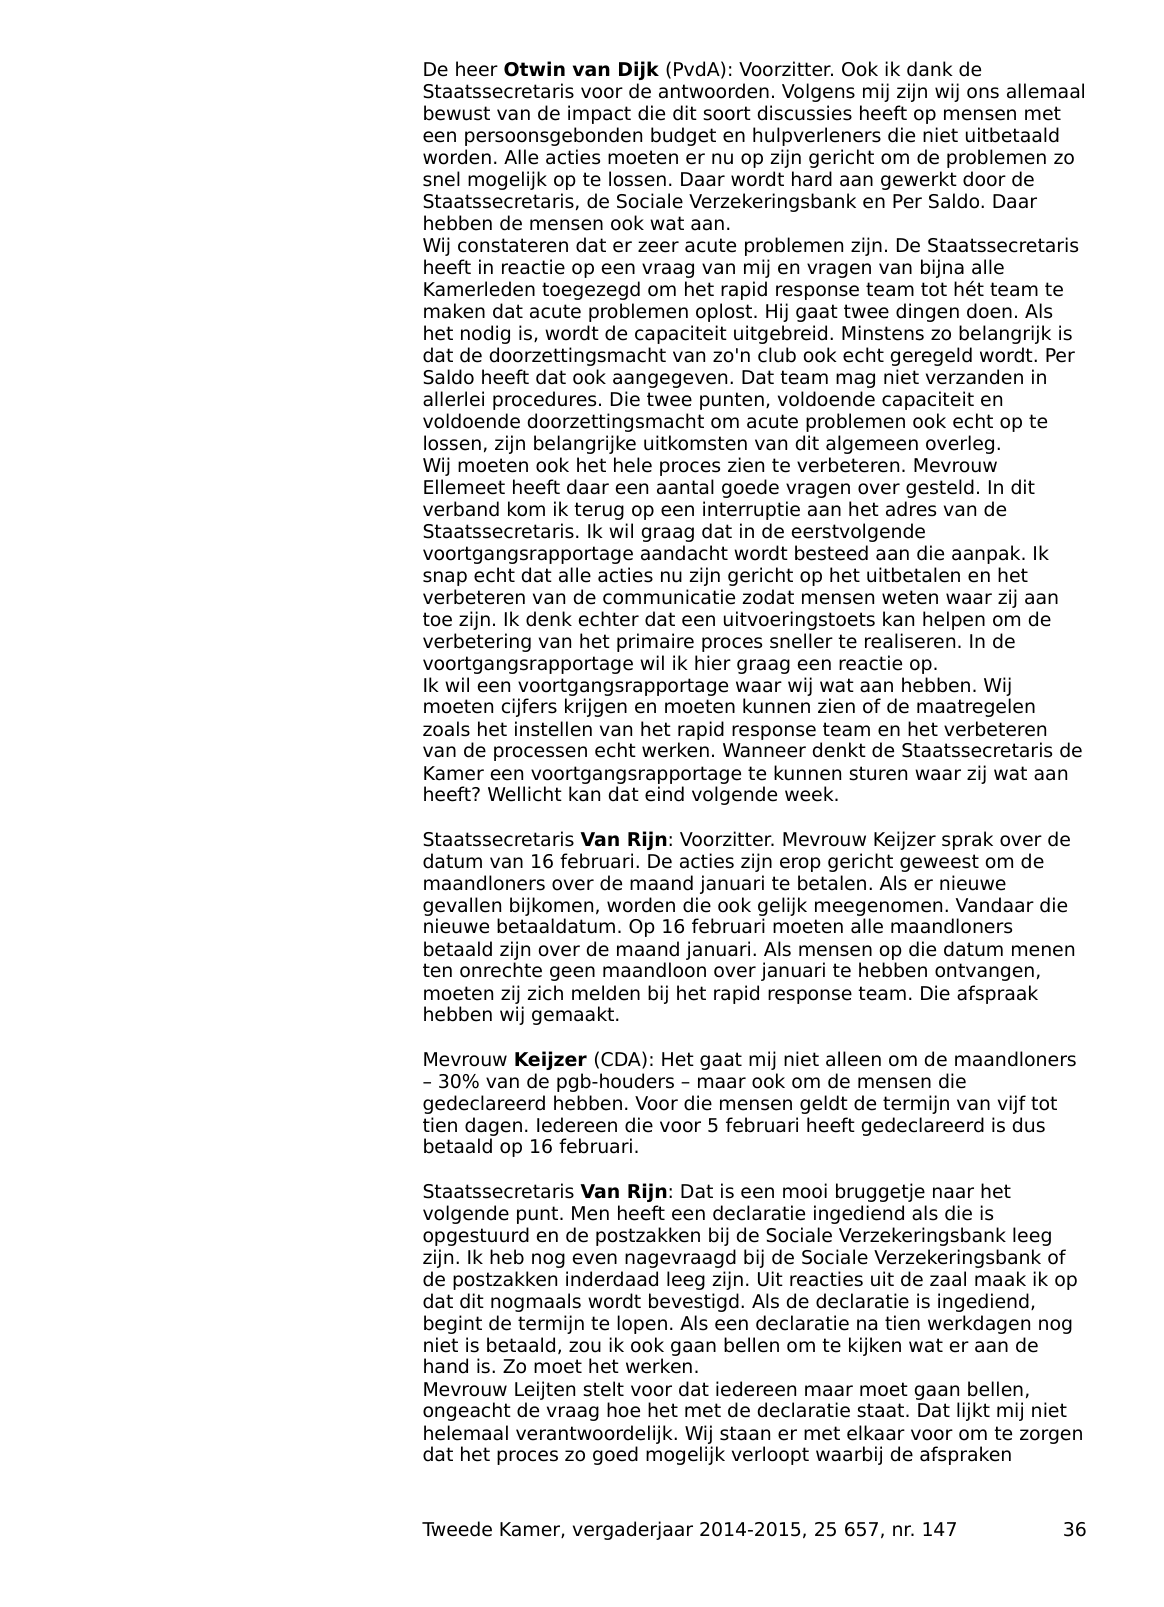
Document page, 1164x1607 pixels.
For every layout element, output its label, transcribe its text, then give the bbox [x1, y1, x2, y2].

text Wij constateren dat er zeer acute problemen zijn. De Staatssecretaris heeft in reactie op een vraag van mij en vragen van bijna alle Kamerleden toegezegd om het rapid response team tot hét team te maken dat acute problemen oplost. Hij gaat twee dingen doen. Als het nodig is, wordt de capaciteit uitgebreid. Minstens zo belangrijk is dat de doorzettingsmacht van zo'n club ook echt geregeld wordt. Per Saldo heeft dat ook aangegeven. Dat team mag niet verzanden in allerlei procedures. Die twee punten, voldoende capaciteit en voldoende doorzettingsmacht om acute problemen ook echt op te lossen, zijn belangrijke uitkomsten van dit algemeen overleg. [422, 235, 1087, 455]
text Staatssecretaris Van Rijn: Voorzitter. Mevrouw Keijzer sprak over de datum van 16 februari. De acties zijn erop gericht geweest om de maandloners over de maand januari te betalen. Als er nieuwe gevallen bijkomen, worden die ook gelijk meegenomen. Vandaar die nieuwe betaaldatum. Op 16 februari moeten alle maandloners betaald zijn over de maand januari. Als mensen op die datum menen ten onrechte geen maandloon over januari te hebben ontvangen, moeten zij zich melden bij het rapid response team. Die afspraak hebben wij gemaakt. [422, 828, 1087, 1026]
text Staatssecretaris Van Rijn: Dat is een mooi bruggetje naar het volgende punt. Men heeft een declaratie ingediend als die is opgestuurd en de postzakken bij de Sociale Verzekeringsbank leeg zijn. Ik heb nog even nagevraagd bij de Sociale Verzekeringsbank of de postzakken inderdaad leeg zijn. Uit reacties uit de zaal maak ik op dat dit nogmaals wordt bevestigd. Als de declaratie is ingediend, begint de termijn te lopen. Als een declaratie na tien werkdagen nog niet is betaald, zou ik ook gaan bellen om te kijken wat er aan de hand is. Zo moet het werken. [422, 1181, 1087, 1378]
text De heer Otwin van Dijk (PvdA): Voorzitter. Ook ik dank de Staatssecretaris voor de antwoorden. Volgens mij zijn wij ons allemaal bewust van de impact die dit soort discussies heeft op mensen met een persoonsgebonden budget en hulpverleners die niet uitbetaald worden. Alle acties moeten er nu op zijn gericht om de problemen zo snel mogelijk op te lossen. Daar wordt hard aan gewerkt door de Staatssecretaris, de Sociale Verzekeringsbank en Per Saldo. Daar hebben de mensen ook wat aan. [422, 59, 1087, 235]
text Wij moeten ook het hele proces zien te verbeteren. Mevrouw Ellemeet heeft daar een aantal goede vragen over gesteld. In dit verband kom ik terug op een interruptie aan het adres van de Staatssecretaris. Ik wil graag dat in de eerstvolgende voortgangsrapportage aandacht wordt besteed aan die aanpak. Ik snap echt dat alle acties nu zijn gericht op het uitbetalen en het verbeteren van de communicatie zodat mensen weten waar zij aan toe zijn. Ik denk echter dat een uitvoeringstoets kan helpen om de verbetering van het primaire proces sneller te realiseren. In de voortgangsrapportage wil ik hier graag een reactie op. [422, 455, 1087, 674]
text Ik wil een voortgangsrapportage waar wij wat aan hebben. Wij moeten cijfers krijgen en moeten kunnen zien of de maatregelen zoals het instellen van het rapid response team en het verbeteren van de processen echt werken. Wanneer denkt de Staatssecretaris de Kamer een voortgangsrapportage te kunnen sturen waar zij wat aan heeft? Wellicht kan dat eind volgende week. [422, 674, 1087, 806]
text Mevrouw Leijten stelt voor dat iedereen maar moet gaan bellen, ongeacht de vraag hoe het met de declaratie staat. Dat lijkt mij niet helemaal verantwoordelijk. Wij staan er met elkaar voor om te zorgen dat het proces zo goed mogelijk verloopt waarbij de afspraken [422, 1378, 1087, 1466]
text Mevrouw Keijzer (CDA): Het gaat mij niet alleen om de maandloners – 30% van de pgb-houders – maar ook om de mensen die gedeclareerd hebben. Voor die mensen geldt de termijn van vijf tot tien dagen. Iedereen die voor 5 februari heeft gedeclareerd is dus betaald op 16 februari. [422, 1048, 1087, 1158]
